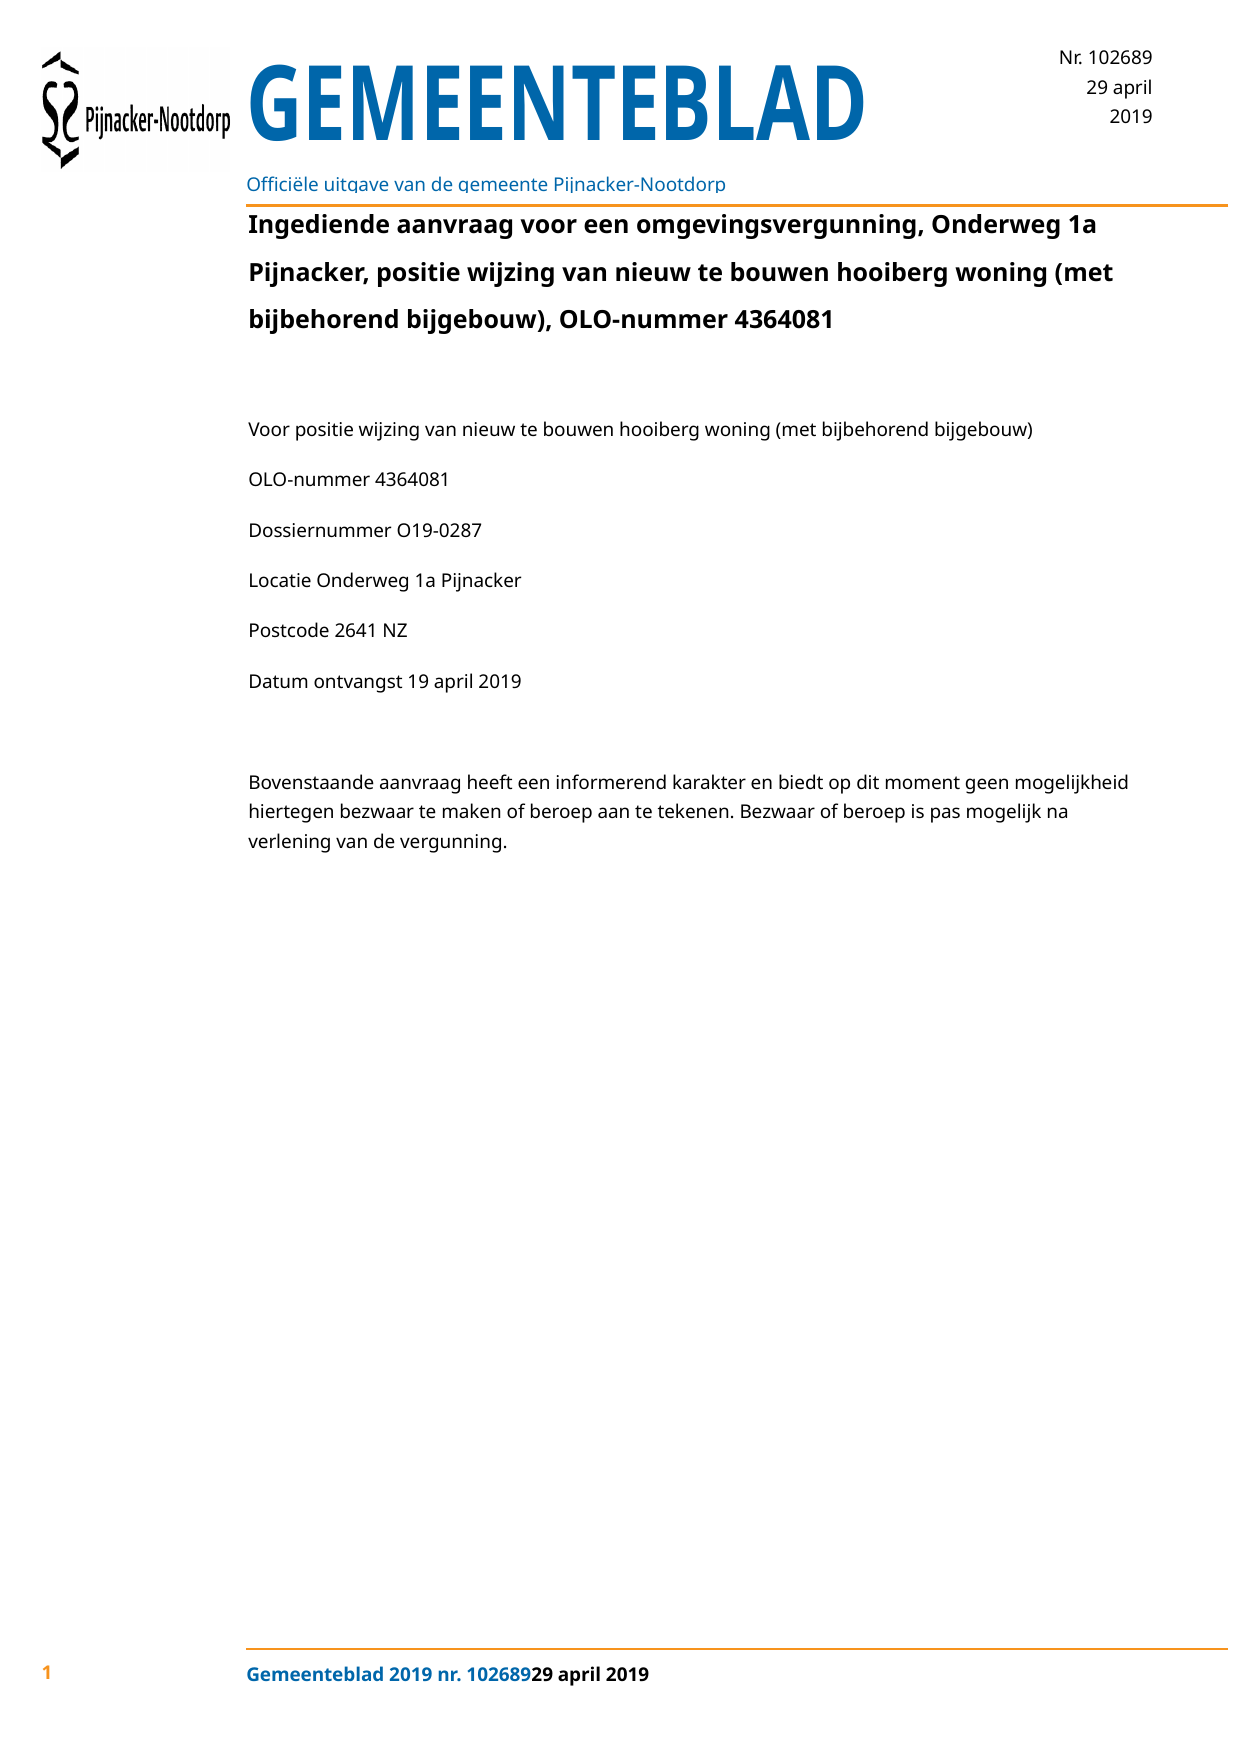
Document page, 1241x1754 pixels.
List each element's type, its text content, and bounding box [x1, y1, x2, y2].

picture [41, 47, 231, 172]
text Postcode 2641 NZ [248, 618, 1152, 643]
text Locatie Onderweg 1a Pijnacker [248, 567, 1152, 593]
text Dossiernummer O19-0287 [248, 517, 1152, 542]
text OLO-nummer 4364081 [248, 466, 1152, 492]
text Ingediende aanvraag voor een omgevingsvergunning, Onderweg 1a Pijnacker, positie wijzing van nieuw te bouwen hooiberg woning (met bijbehorend bijgebouw), OLO-nummer 4364081 [248, 207, 1152, 336]
text Bovenstaande aanvraag heeft een informerend karakter en biedt op dit moment geen mogelijkheid hiertegen bezwaar te maken of beroep aan te tekenen. Bezwaar of beroep is pas mogelijk na verlening van de vergunning. [248, 769, 1152, 854]
text Datum ontvangst 19 april 2019 [248, 668, 1152, 694]
text Voor positie wijzing van nieuw te bouwen hooiberg woning (met bijbehorend bijgebouw) [248, 416, 1152, 442]
